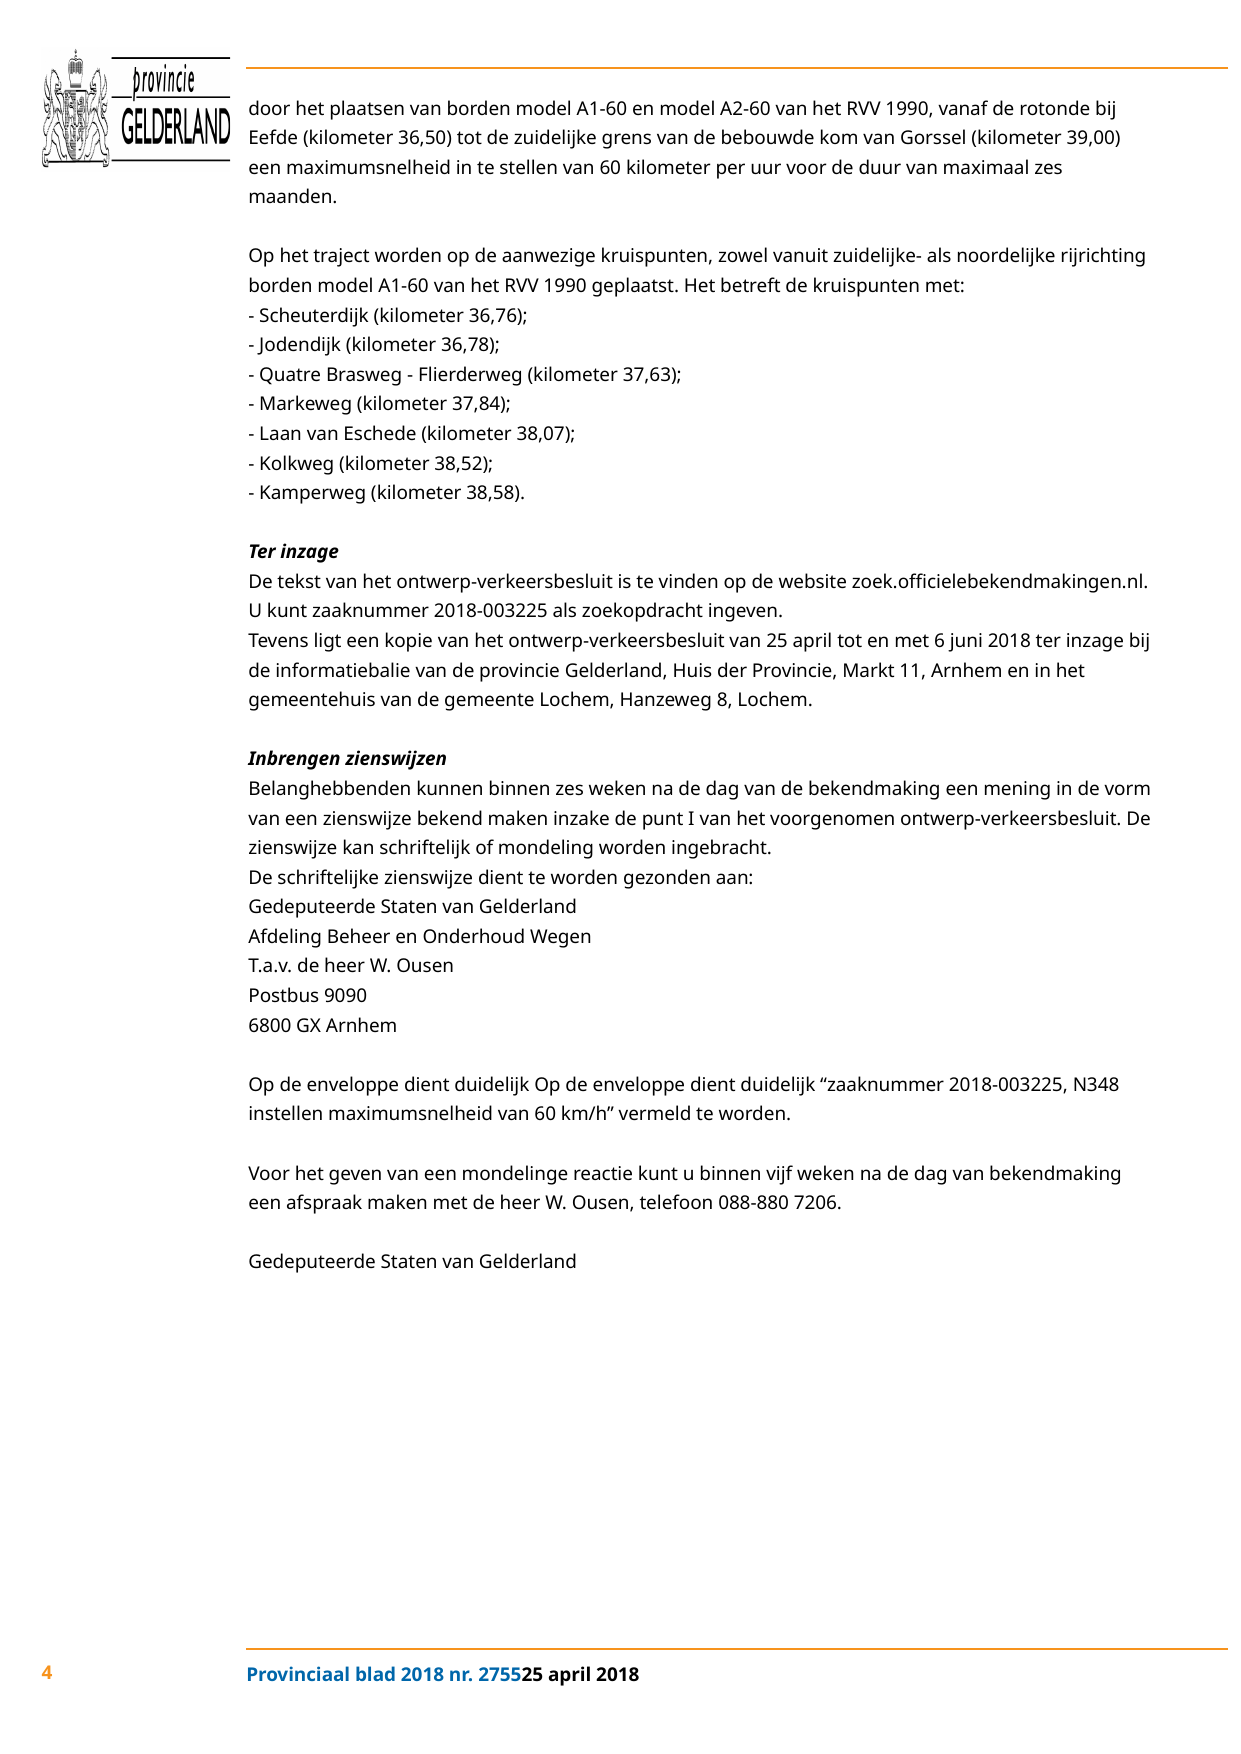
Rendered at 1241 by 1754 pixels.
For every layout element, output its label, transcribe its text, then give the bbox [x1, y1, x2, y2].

text T.a.v. de heer W. Ousen [248, 953, 1152, 978]
text Ter inzage [248, 538, 1152, 564]
text door het plaatsen van borden model A1-60 en model A2-60 van het RVV 1990, vanaf de rotonde bij Eefde (kilometer 36,50) tot de zuidelijke grens van de bebouwde kom van Gorssel (kilometer 39,00) een maximumsnelheid in te stellen van 60 kilometer per uur voor de duur van maximaal zes maanden. [248, 95, 1152, 209]
text Voor het geven van een mondelinge reactie kunt u binnen vijf weken na de dag van bekendmaking een afspraak maken met de heer W. Ousen, telefoon 088-880 7206. [248, 1160, 1152, 1215]
picture [41, 47, 231, 172]
text 6800 GX Arnhem [248, 1012, 1152, 1038]
text - Kamperweg (kilometer 38,58). [248, 479, 1152, 505]
text Gedeputeerde Staten van Gelderland [248, 1248, 1152, 1274]
text Tevens ligt een kopie van het ontwerp-verkeersbesluit van 25 april tot en met 6 juni 2018 ter inzage bij de informatiebalie van de provincie Gelderland, Huis der Provincie, Markt 11, Arnhem en in het gemeentehuis van de gemeente Lochem, Hanzeweg 8, Lochem. [248, 627, 1152, 712]
text - Kolkweg (kilometer 38,52); [248, 450, 1152, 476]
text Gedeputeerde Staten van Gelderland [248, 893, 1152, 919]
text Postbus 9090 [248, 982, 1152, 1008]
text - Scheuterdijk (kilometer 36,76); [248, 302, 1152, 328]
text Inbrengen zienswijzen [248, 746, 1152, 771]
text Belanghebbenden kunnen binnen zes weken na de dag van de bekendmaking een mening in de vorm van een zienswijze bekend maken inzake de punt I van het voorgenomen ontwerp-verkeersbesluit. De zienswijze kan schriftelijk of mondeling worden ingebracht. [248, 775, 1152, 860]
text Afdeling Beheer en Onderhoud Wegen [248, 923, 1152, 949]
text - Markeweg (kilometer 37,84); [248, 391, 1152, 416]
text - Quatre Brasweg - Flierderweg (kilometer 37,63); [248, 361, 1152, 387]
text - Laan van Eschede (kilometer 38,07); [248, 420, 1152, 446]
text De tekst van het ontwerp-verkeersbesluit is te vinden op de website zoek.officielebekendmakingen.nl. U kunt zaaknummer 2018-003225 als zoekopdracht ingeven. [248, 568, 1152, 623]
text Op de enveloppe dient duidelijk Op de enveloppe dient duidelijk “zaaknummer 2018-003225, N348 instellen maximumsnelheid van 60 km/h” vermeld te worden. [248, 1071, 1152, 1126]
text Op het traject worden op de aanwezige kruispunten, zowel vanuit zuidelijke- als noordelijke rijrichting borden model A1-60 van het RVV 1990 geplaatst. Het betreft de kruispunten met: [248, 243, 1152, 298]
text De schriftelijke zienswijze dient te worden gezonden aan: [248, 864, 1152, 890]
text - Jodendijk (kilometer 36,78); [248, 331, 1152, 357]
